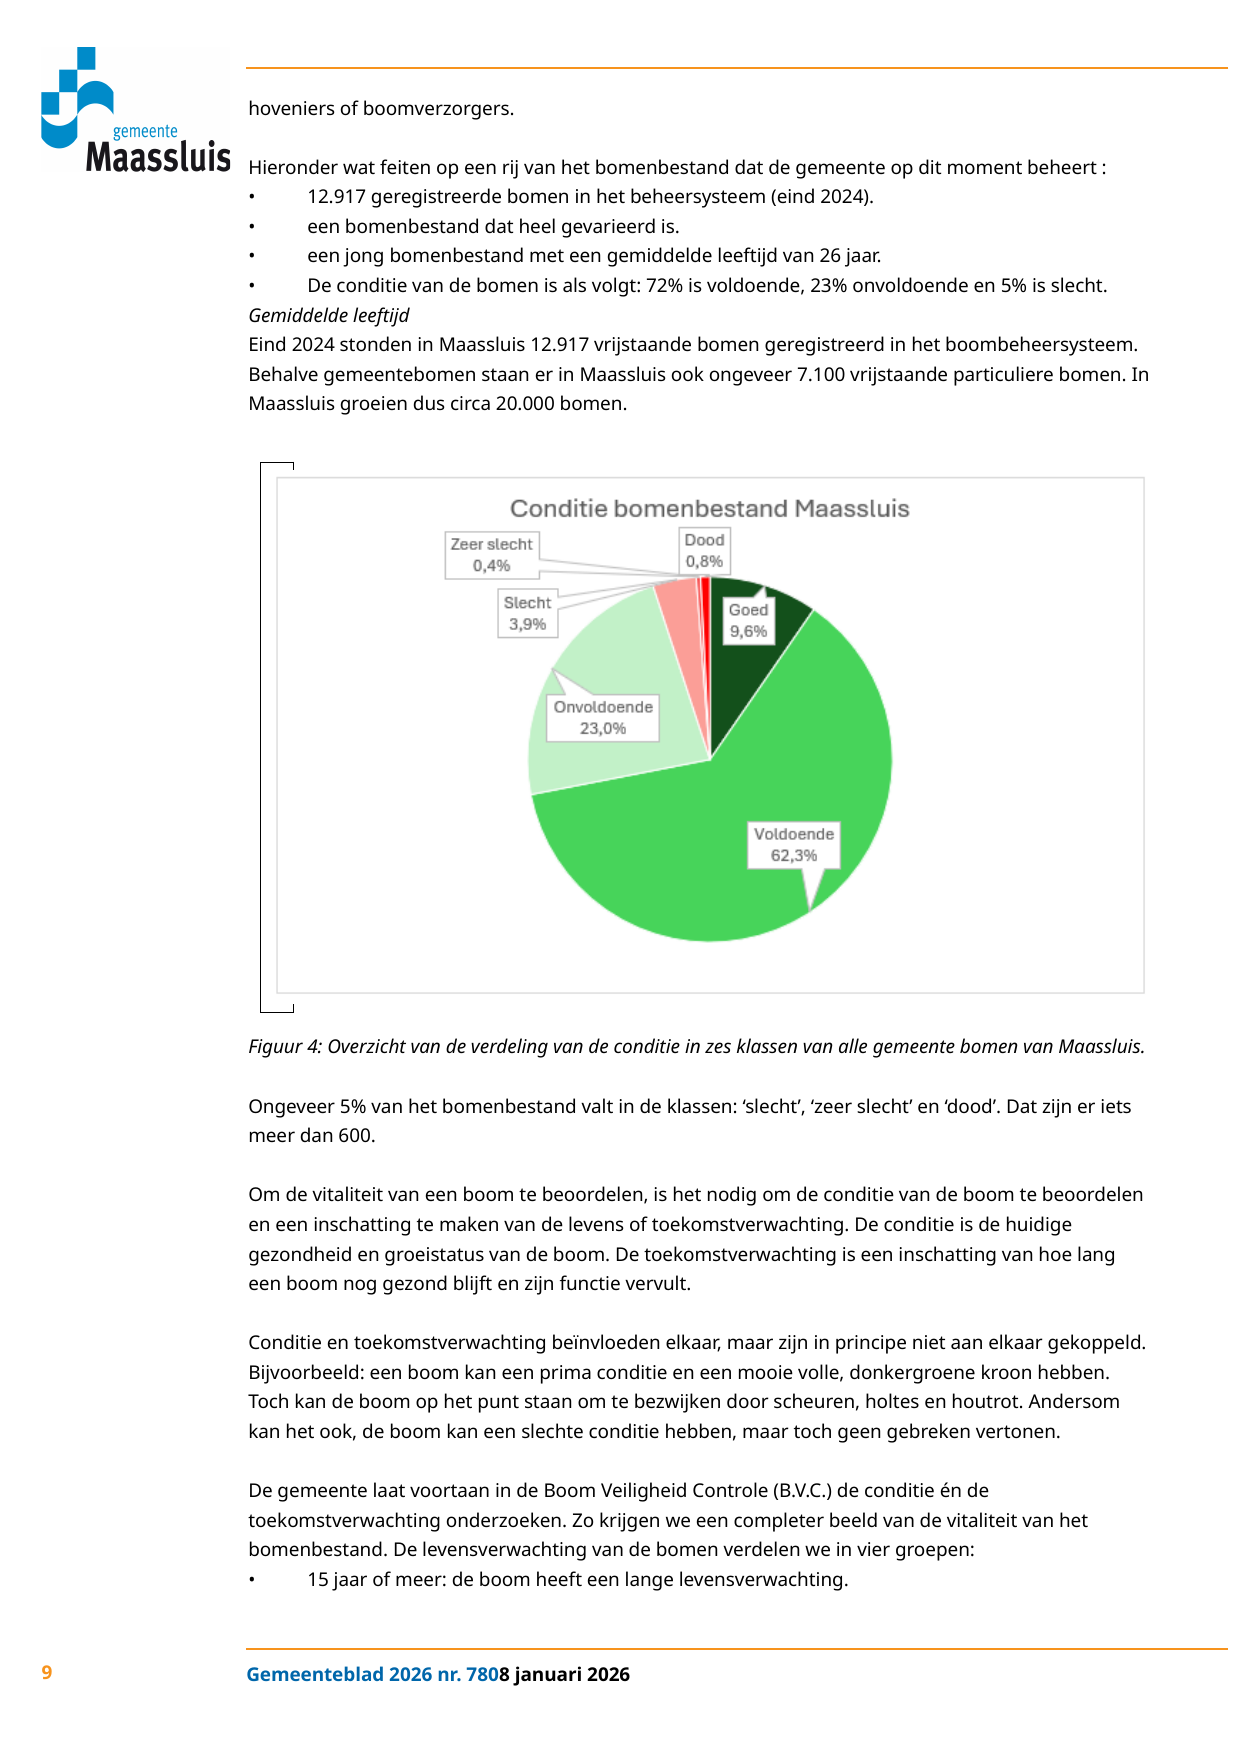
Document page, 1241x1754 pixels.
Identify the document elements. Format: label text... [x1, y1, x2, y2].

list 15 jaar of meer: de boom heeft een lange levensverwachting. [248, 1566, 1152, 1592]
text Hieronder wat feiten op een rij van het bomenbestand dat de gemeente op dit moment beheert : [248, 154, 1152, 180]
text Conditie en toekomstverwachting beïnvloeden elkaar, maar zijn in principe niet aan elkaar gekoppeld. Bijvoorbeeld: een boom kan een prima conditie en een mooie volle, donkergroene kroon hebben. Toch kan de boom op het punt staan om te bezwijken door scheuren, holtes en houtrot. Andersom kan het ook, de boom kan een slechte conditie hebben, maar toch geen gebreken vertonen. [248, 1329, 1152, 1444]
text Figuur 4: Overzicht van de verdeling van de conditie in zes klassen van alle gemeente bomen van Maassluis. [248, 1034, 1152, 1059]
picture [41, 47, 77, 92]
text De gemeente laat voortaan in de Boom Veiligheid Controle (B.V.C.) de conditie én de toekomstverwachting onderzoeken. Zo krijgen we een completer beeld van de vitaliteit van het bomenbestand. De levensverwachting van de bomen verdelen we in vier groepen: [248, 1477, 1152, 1562]
text Eind 2024 stonden in Maassluis 12.917 vrijstaande bomen geregistreerd in het boombeheersysteem. Behalve gemeentebomen staan er in Maassluis ook ongeveer 7.100 vrijstaande particuliere bomen. In Maassluis groeien dus circa 20.000 bomen. [248, 331, 1152, 416]
text hoveniers of boomverzorgers. [248, 95, 1152, 121]
list De conditie van de bomen is als volgt: 72% is voldoende, 23% onvoldoende en 5% is slecht. [248, 272, 1152, 298]
text Gemiddelde leeftijd [248, 302, 1152, 328]
list 12.917 geregistreerde bomen in het beheersysteem (eind 2024). [248, 183, 1152, 209]
list een bomenbestand dat heel gevarieerd is. [248, 213, 1152, 239]
picture [268, 470, 1155, 1004]
picture [41, 47, 231, 172]
text Ongeveer 5% van het bomenbestand valt in de klassen: ‘slecht’, ‘zeer slecht’ en ‘dood’. Dat zijn er iets meer dan 600. [248, 1093, 1152, 1148]
text Om de vitaliteit van een boom te beoordelen, is het nodig om de conditie van de boom te beoordelen en een inschatting te maken van de levens of toekomstverwachting. De conditie is de huidige gezondheid en groeistatus van de boom. De toekomstverwachting is een inschatting van hoe lang een boom nog gezond blijft en zijn functie vervult. [248, 1182, 1152, 1296]
list een jong bomenbestand met een gemiddelde leeftijd van 26 jaar. [248, 243, 1152, 268]
